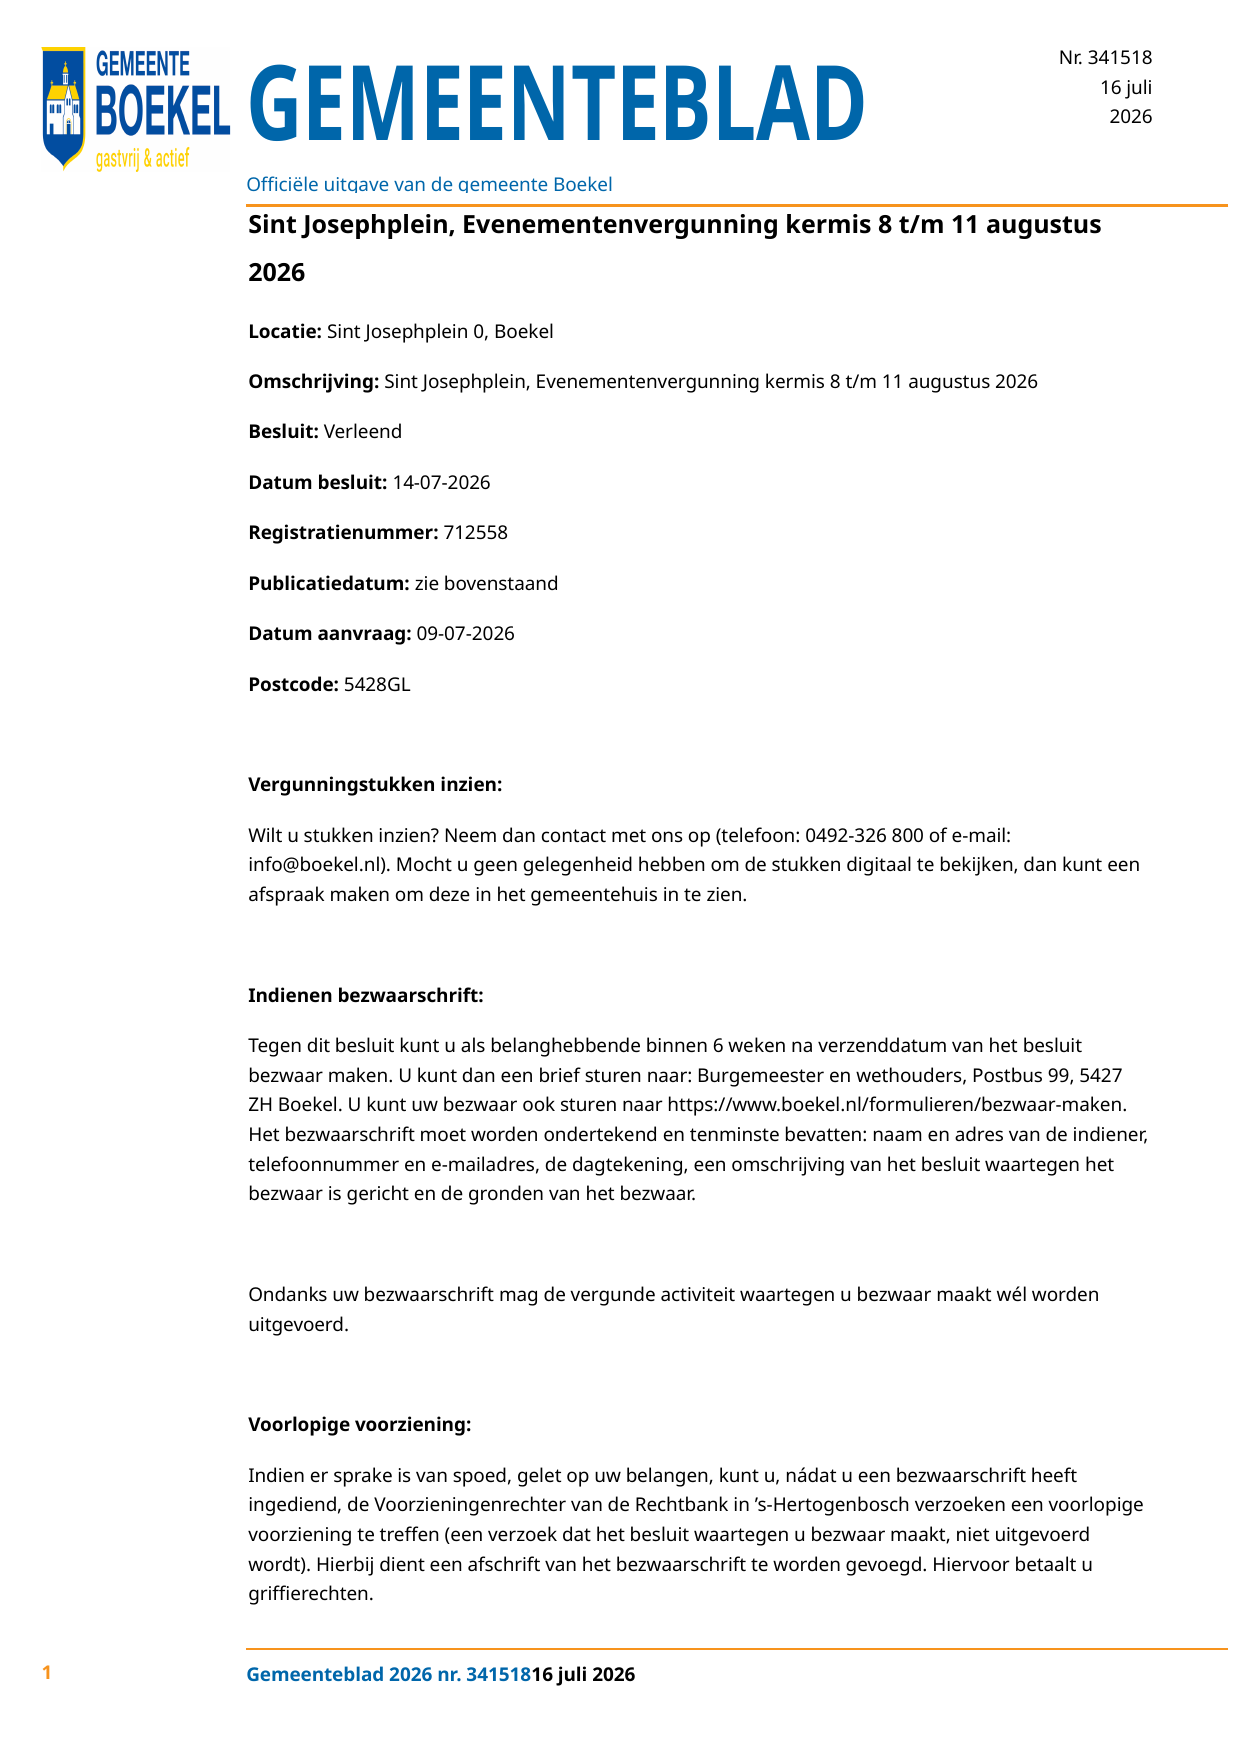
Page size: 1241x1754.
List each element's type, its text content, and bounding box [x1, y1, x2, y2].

text Locatie: Sint Josephplein 0, Boekel [248, 318, 1152, 344]
text Sint Josephplein, Evenementenvergunning kermis 8 t/m 11 augustus 2026 [248, 207, 1152, 288]
text Postcode: 5428GL [248, 671, 1152, 697]
text Tegen dit besluit kunt u als belanghebbende binnen 6 weken na verzenddatum van het besluit bezwaar maken. U kunt dan een brief sturen naar: Burgemeester en wethouders, Postbus 99, 5427 ZH Boekel. U kunt uw bezwaar ook sturen naar https://www.boekel.nl/formulieren/bezwaar-maken. Het bezwaarschrift moet worden ondertekend en tenminste bevatten: naam en adres van de indiener, telefoonnummer en e-mailadres, de dagtekening, een omschrijving van het besluit waartegen het bezwaar is gericht en de gronden van het bezwaar. [248, 1032, 1152, 1206]
text Ondanks uw bezwaarschrift mag de vergunde activiteit waartegen u bezwaar maakt wél worden uitgevoerd. [248, 1281, 1152, 1337]
picture [41, 47, 231, 172]
text Omschrijving: Sint Josephplein, Evenementenvergunning kermis 8 t/m 11 augustus 2026 [248, 368, 1152, 394]
text Indien er sprake is van spoed, gelet op uw belangen, kunt u, nádat u een bezwaarschrift heeft ingediend, de Voorzieningenrechter van de Rechtbank in ’s-Hertogenbosch verzoeken een voorlopige voorziening te treffen (een verzoek dat het besluit waartegen u bezwaar maakt, niet uitgevoerd wordt). Hierbij dient een afschrift van het bezwaarschrift te worden gevoegd. Hiervoor betaalt u griffierechten. [248, 1462, 1152, 1606]
text Voorlopige voorziening: [248, 1412, 1152, 1437]
text Datum besluit: 14-07-2026 [248, 469, 1152, 495]
text Datum aanvraag: 09-07-2026 [248, 620, 1152, 646]
text Besluit: Verleend [248, 419, 1152, 444]
text Publicatiedatum: zie bovenstaand [248, 570, 1152, 596]
text Registratienummer: 712558 [248, 519, 1152, 545]
text Wilt u stukken inzien? Neem dan contact met ons op (telefoon: 0492-326 800 of e-mail: info@boekel.nl). Mocht u geen gelegenheid hebben om de stukken digitaal te bekijken, dan kunt een afspraak maken om deze in het gemeentehuis in te zien. [248, 822, 1152, 907]
text Indienen bezwaarschrift: [248, 982, 1152, 1008]
text Vergunningstukken inzien: [248, 772, 1152, 797]
